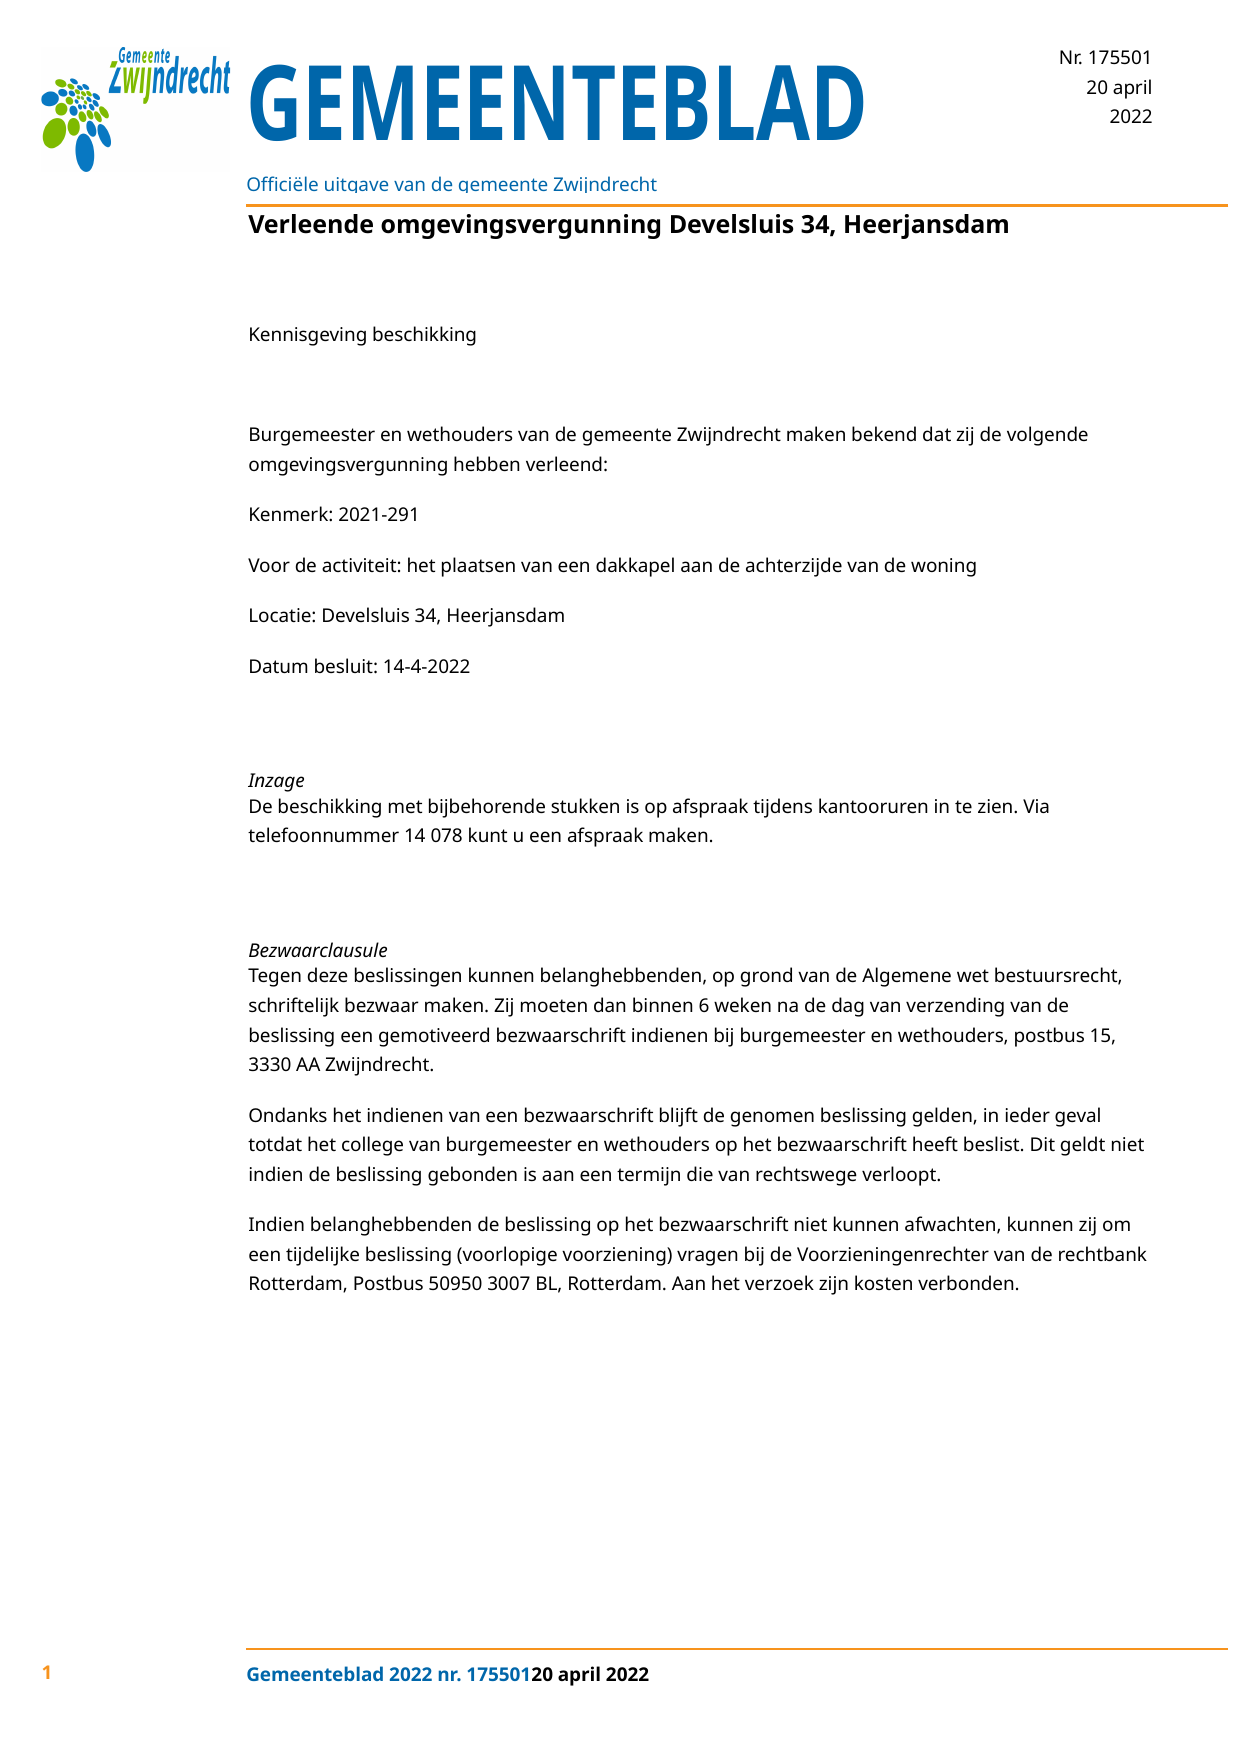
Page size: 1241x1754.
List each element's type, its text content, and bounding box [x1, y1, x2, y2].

text Kennisgeving beschikking [248, 321, 1152, 346]
picture [41, 47, 231, 172]
text De beschikking met bijbehorende stukken is op afspraak tijdens kantooruren in te zien. Via telefoonnummer 14 078 kunt u een afspraak maken. [248, 793, 1152, 848]
text Ondanks het indienen van een bezwaarschrift blijft de genomen beslissing gelden, in ieder geval totdat het college van burgemeester en wethouders op het bezwaarschrift heeft beslist. Dit geldt niet indien de beslissing gebonden is aan een termijn die van rechtswege verloopt. [248, 1102, 1152, 1187]
text Bezwaarclausule [248, 937, 1152, 963]
text Voor de activiteit: het plaatsen van een dakkapel aan de achterzijde van de woning [248, 552, 1152, 578]
text Locatie: Develsluis 34, Heerjansdam [248, 602, 1152, 628]
text Verleende omgevingsvergunning Develsluis 34, Heerjansdam [248, 207, 1152, 241]
text Datum besluit: 14-4-2022 [248, 653, 1152, 678]
text Kenmerk: 2021-291 [248, 502, 1152, 527]
text Tegen deze beslissingen kunnen belanghebbenden, op grond van de Algemene wet bestuursrecht, schriftelijk bezwaar maken. Zij moeten dan binnen 6 weken na de dag van verzending van de beslissing een gemotiveerd bezwaarschrift indienen bij burgemeester en wethouders, postbus 15, 3330 AA Zwijndrecht. [248, 963, 1152, 1077]
text Inzage [248, 767, 1152, 793]
text Indien belanghebbenden de beslissing op het bezwaarschrift niet kunnen afwachten, kunnen zij om een tijdelijke beslissing (voorlopige voorziening) vragen bij de Voorzieningenrechter van de rechtbank Rotterdam, Postbus 50950 3007 BL, Rotterdam. Aan het verzoek zijn kosten verbonden. [248, 1211, 1152, 1296]
text Burgemeester en wethouders van de gemeente Zwijndrecht maken bekend dat zij de volgende omgevingsvergunning hebben verleend: [248, 422, 1152, 477]
